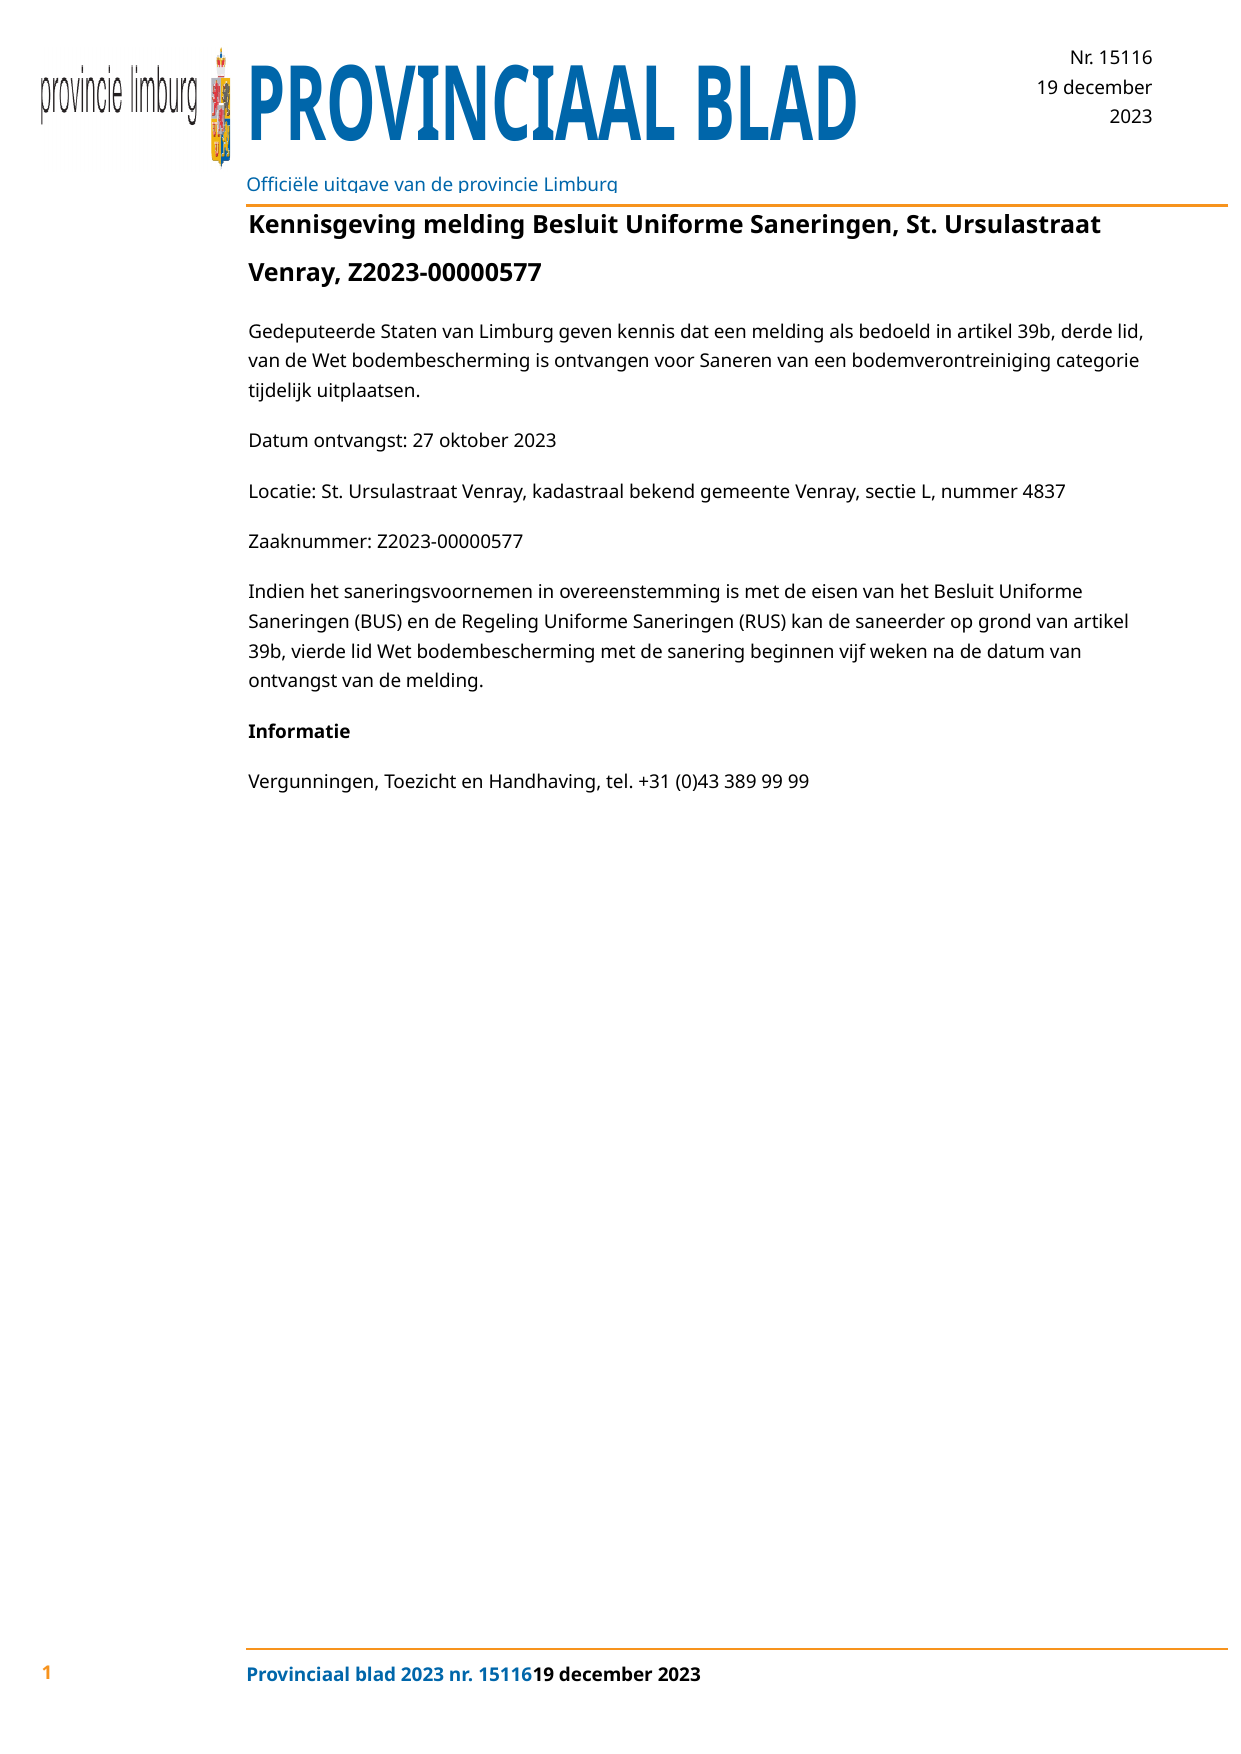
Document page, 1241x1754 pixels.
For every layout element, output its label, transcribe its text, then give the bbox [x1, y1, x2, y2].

text Locatie: St. Ursulastraat Venray, kadastraal bekend gemeente Venray, sectie L, nummer 4837 [248, 478, 1152, 504]
text Informatie [248, 718, 1152, 744]
text Gedeputeerde Staten van Limburg geven kennis dat een melding als bedoeld in artikel 39b, derde lid, van de Wet bodembescherming is ontvangen voor Saneren van een bodemverontreiniging categorie tijdelijk uitplaatsen. [248, 318, 1152, 403]
text Vergunningen, Toezicht en Handhaving, tel. +31 (0)43 389 99 99 [248, 768, 1152, 794]
text Zaaknummer: Z2023-00000577 [248, 528, 1152, 554]
text Indien het saneringsvoornemen in overeenstemming is met de eisen van het Besluit Uniforme Saneringen (BUS) en de Regeling Uniforme Saneringen (RUS) kan de saneerder op grond van artikel 39b, vierde lid Wet bodembescherming met de sanering beginnen vijf weken na de datum van ontvangst van de melding. [248, 579, 1152, 693]
text Kennisgeving melding Besluit Uniforme Saneringen, St. Ursulastraat Venray, Z2023-00000577 [248, 207, 1152, 288]
text Datum ontvangst: 27 oktober 2023 [248, 427, 1152, 453]
picture [41, 47, 231, 172]
